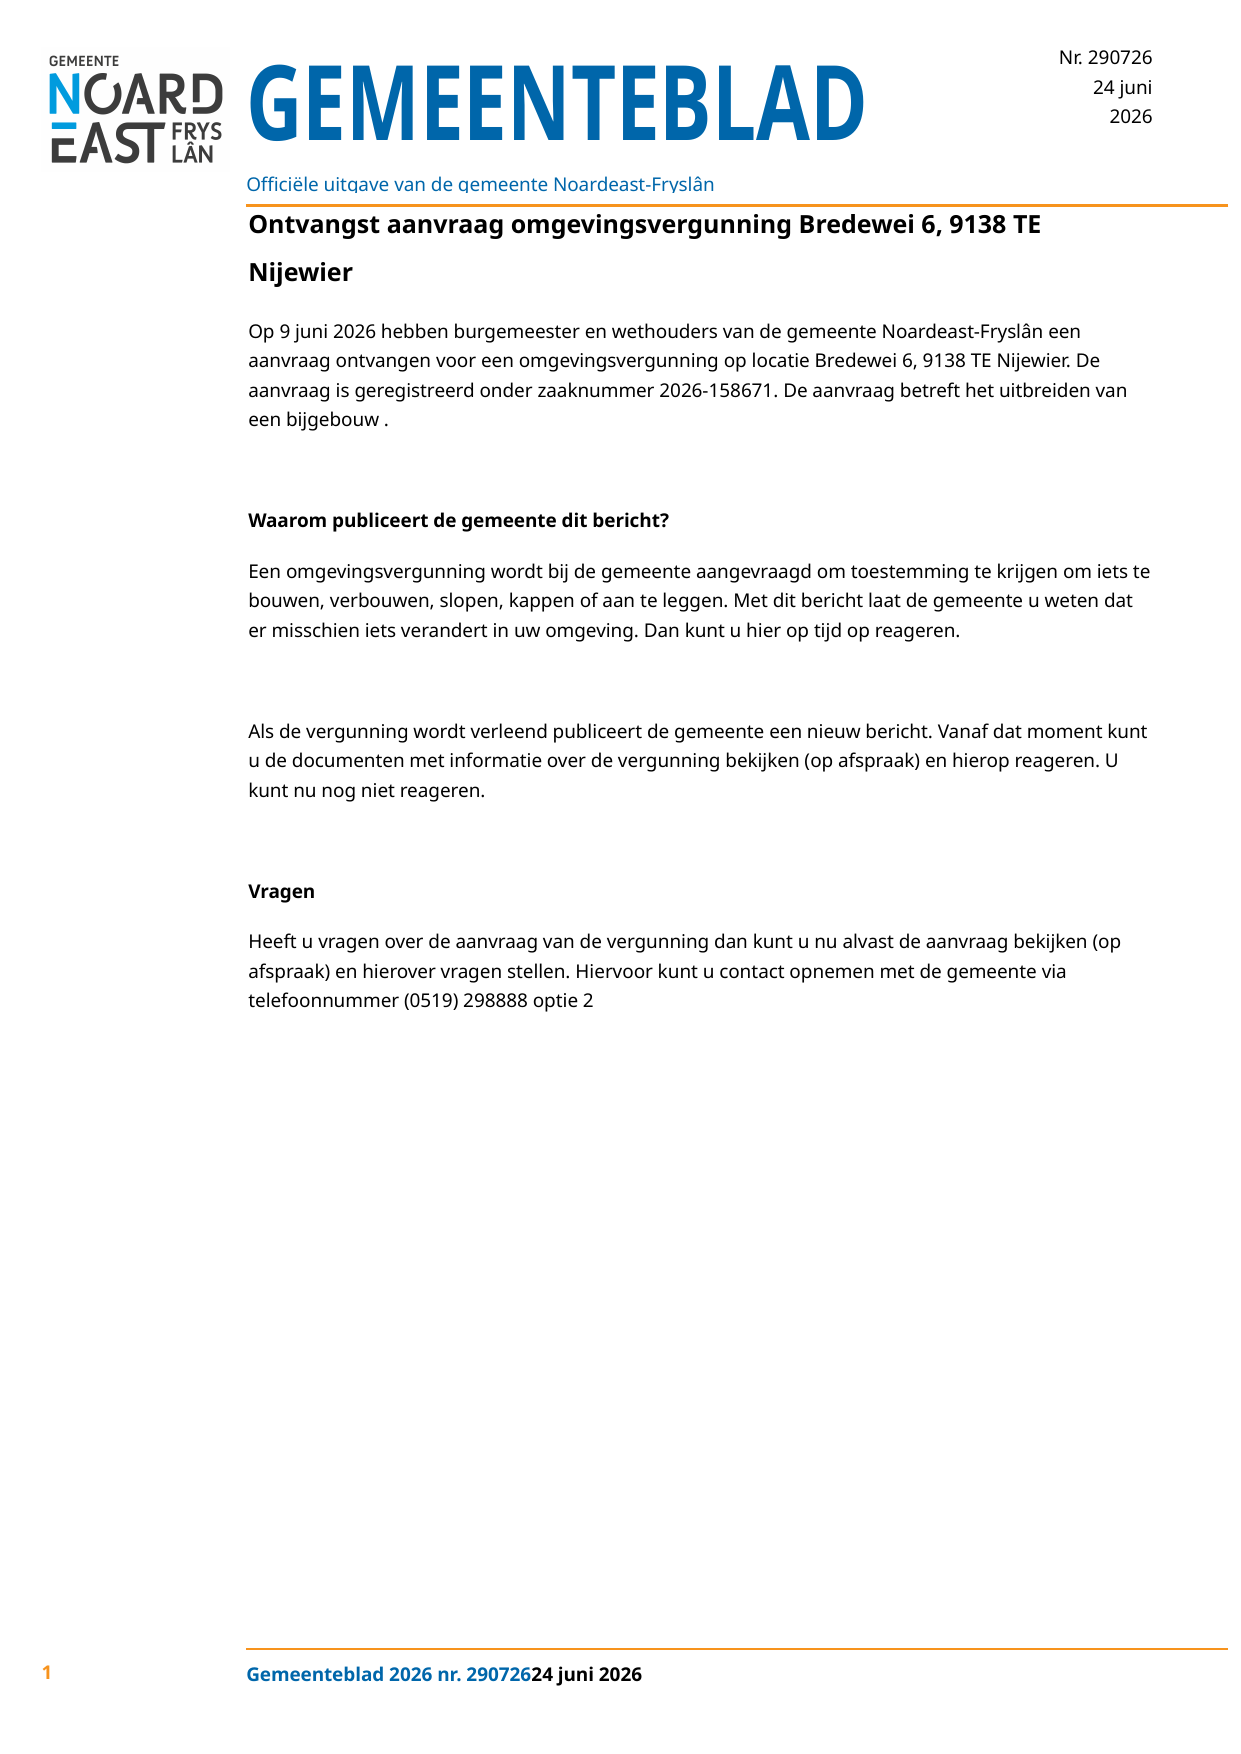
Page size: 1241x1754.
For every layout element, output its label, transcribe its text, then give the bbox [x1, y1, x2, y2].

text Heeft u vragen over de aanvraag van de vergunning dan kunt u nu alvast de aanvraag bekijken (op afspraak) en hierover vragen stellen. Hiervoor kunt u contact opnemen met de gemeente via telefoonnummer (0519) 298888 optie 2 [248, 928, 1152, 1013]
text Waarom publiceert de gemeente dit bericht? [248, 507, 1152, 533]
text Vragen [248, 878, 1152, 904]
picture [41, 47, 231, 172]
text Op 9 juni 2026 hebben burgemeester en wethouders van de gemeente Noardeast-Fryslân een aanvraag ontvangen voor een omgevingsvergunning op locatie Bredewei 6, 9138 TE Nijewier. De aanvraag is geregistreerd onder zaaknummer 2026-158671. De aanvraag betreft het uitbreiden van een bijgebouw . [248, 318, 1152, 432]
text Ontvangst aanvraag omgevingsvergunning Bredewei 6, 9138 TE Nijewier [248, 207, 1152, 288]
text Als de vergunning wordt verleend publiceert de gemeente een nieuw bericht. Vanaf dat moment kunt u de documenten met informatie over de vergunning bekijken (op afspraak) en hierop reageren. U kunt nu nog niet reageren. [248, 718, 1152, 803]
text Een omgevingsvergunning wordt bij de gemeente aangevraagd om toestemming te krijgen om iets te bouwen, verbouwen, slopen, kappen of aan te leggen. Met dit bericht laat de gemeente u weten dat er misschien iets verandert in uw omgeving. Dan kunt u hier op tijd op reageren. [248, 558, 1152, 643]
